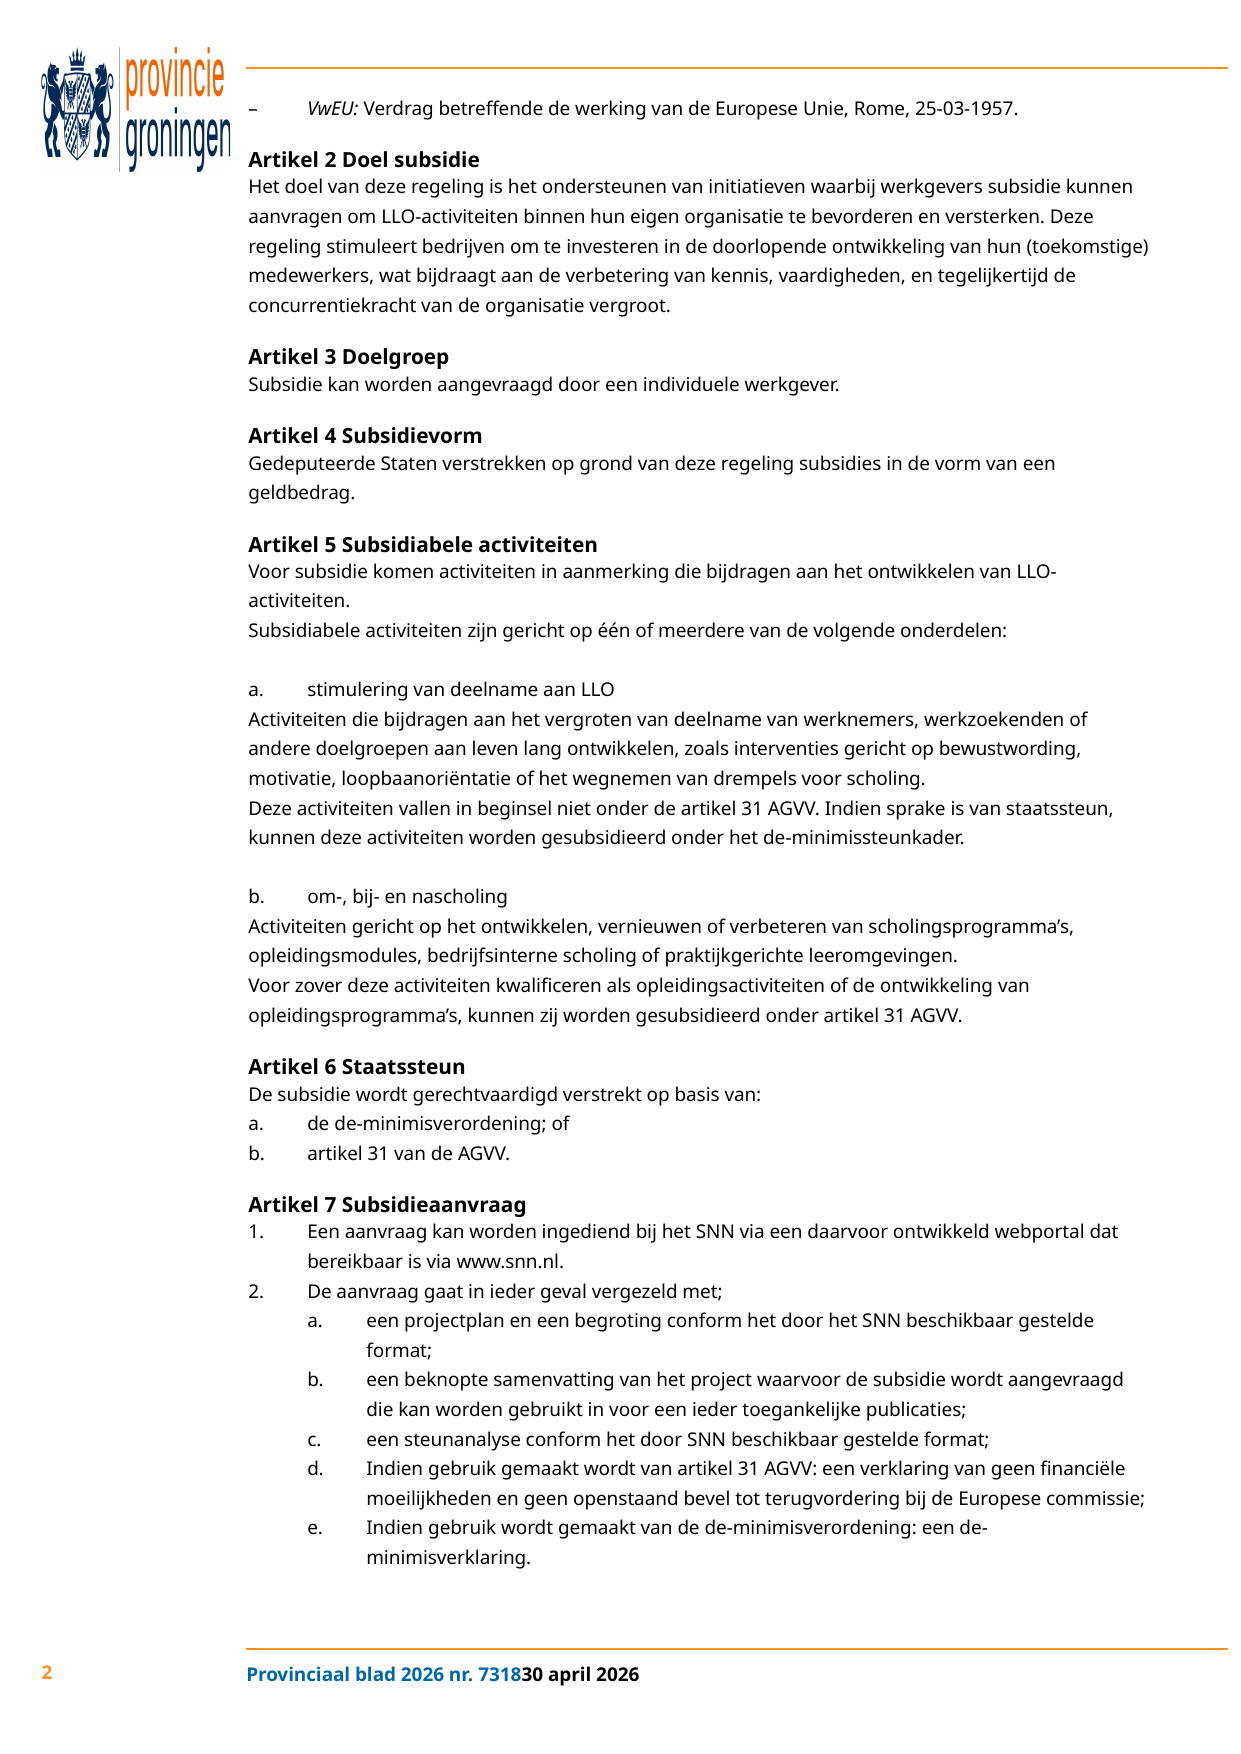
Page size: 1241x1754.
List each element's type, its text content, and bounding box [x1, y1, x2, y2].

list De aanvraag gaat in ieder geval vergezeld met; [248, 1278, 1152, 1304]
text Artikel 3 Doelgroep [248, 342, 1152, 371]
list een projectplan en een begroting conform het door het SNN beschikbaar gestelde format; [307, 1307, 1152, 1363]
list de de-minimisverordening; of [248, 1110, 1152, 1136]
text Activiteiten gericht op het ontwikkelen, vernieuwen of verbeteren van scholingsprogramma’s, opleidingsmodules, bedrijfsinterne scholing of praktijkgerichte leeromgevingen. [248, 913, 1152, 968]
text Activiteiten die bijdragen aan het vergroten van deelname van werknemers, werkzoekenden of andere doelgroepen aan leven lang ontwikkelen, zoals interventies gericht op bewustwording, motivatie, loopbaanoriëntatie of het wegnemen van drempels voor scholing. [248, 706, 1152, 791]
text Artikel 2 Doel subsidie [248, 145, 1152, 174]
text Artikel 5 Subsidiabele activiteiten [248, 530, 1152, 558]
list een beknopte samenvatting van het project waarvoor de subsidie wordt aangevraagd die kan worden gebruikt in voor een ieder toegankelijke publicaties; [307, 1367, 1152, 1422]
list VwEU: Verdrag betreffende de werking van de Europese Unie, Rome, 25-03-1957. [248, 95, 1152, 121]
list om-, bij- en nascholing [248, 883, 1152, 909]
list stimulering van deelname aan LLO [248, 676, 1152, 702]
list een steunanalyse conform het door SNN beschikbaar gestelde format; [307, 1426, 1152, 1452]
list Een aanvraag kan worden ingediend bij het SNN via een daarvoor ontwikkeld webportal dat bereikbaar is via www.snn.nl. [248, 1219, 1152, 1274]
text Artikel 7 Subsidieaanvraag [248, 1190, 1152, 1219]
text Subsidiabele activiteiten zijn gericht op één of meerdere van de volgende onderdelen: [248, 617, 1152, 643]
text Gedeputeerde Staten verstrekken op grond van deze regeling subsidies in de vorm van een geldbedrag. [248, 450, 1152, 505]
list Indien gebruik wordt gemaakt van de de-minimisverordening: een de-minimisverklaring. [307, 1514, 1152, 1570]
text Subsidie kan worden aangevraagd door een individuele werkgever. [248, 371, 1152, 397]
list artikel 31 van de AGVV. [248, 1140, 1152, 1166]
text Artikel 6 Staatssteun [248, 1052, 1152, 1081]
picture [41, 47, 231, 172]
text Artikel 4 Subsidievorm [248, 421, 1152, 450]
text Voor zover deze activiteiten kwalificeren als opleidingsactiviteiten of de ontwikkeling van opleidingsprogramma’s, kunnen zij worden gesubsidieerd onder artikel 31 AGVV. [248, 972, 1152, 1028]
text Het doel van deze regeling is het ondersteunen van initiatieven waarbij werkgevers subsidie kunnen aanvragen om LLO-activiteiten binnen hun eigen organisatie te bevorderen en versterken. Deze regeling stimuleert bedrijven om te investeren in de doorlopende ontwikkeling van hun (toekomstige) medewerkers, wat bijdraagt aan de verbetering van kennis, vaardigheden, en tegelijkertijd de concurrentiekracht van de organisatie vergroot. [248, 174, 1152, 318]
list Indien gebruik gemaakt wordt van artikel 31 AGVV: een verklaring van geen financiële moeilijkheden en geen openstaand bevel tot terugvordering bij de Europese commissie; [307, 1455, 1152, 1511]
text Deze activiteiten vallen in beginsel niet onder de artikel 31 AGVV. Indien sprake is van staatssteun, kunnen deze activiteiten worden gesubsidieerd onder het de‑minimissteunkader. [248, 795, 1152, 850]
text De subsidie wordt gerechtvaardigd verstrekt op basis van: [248, 1081, 1152, 1106]
text Voor subsidie komen activiteiten in aanmerking die bijdragen aan het ontwikkelen van LLO-activiteiten. [248, 558, 1152, 613]
